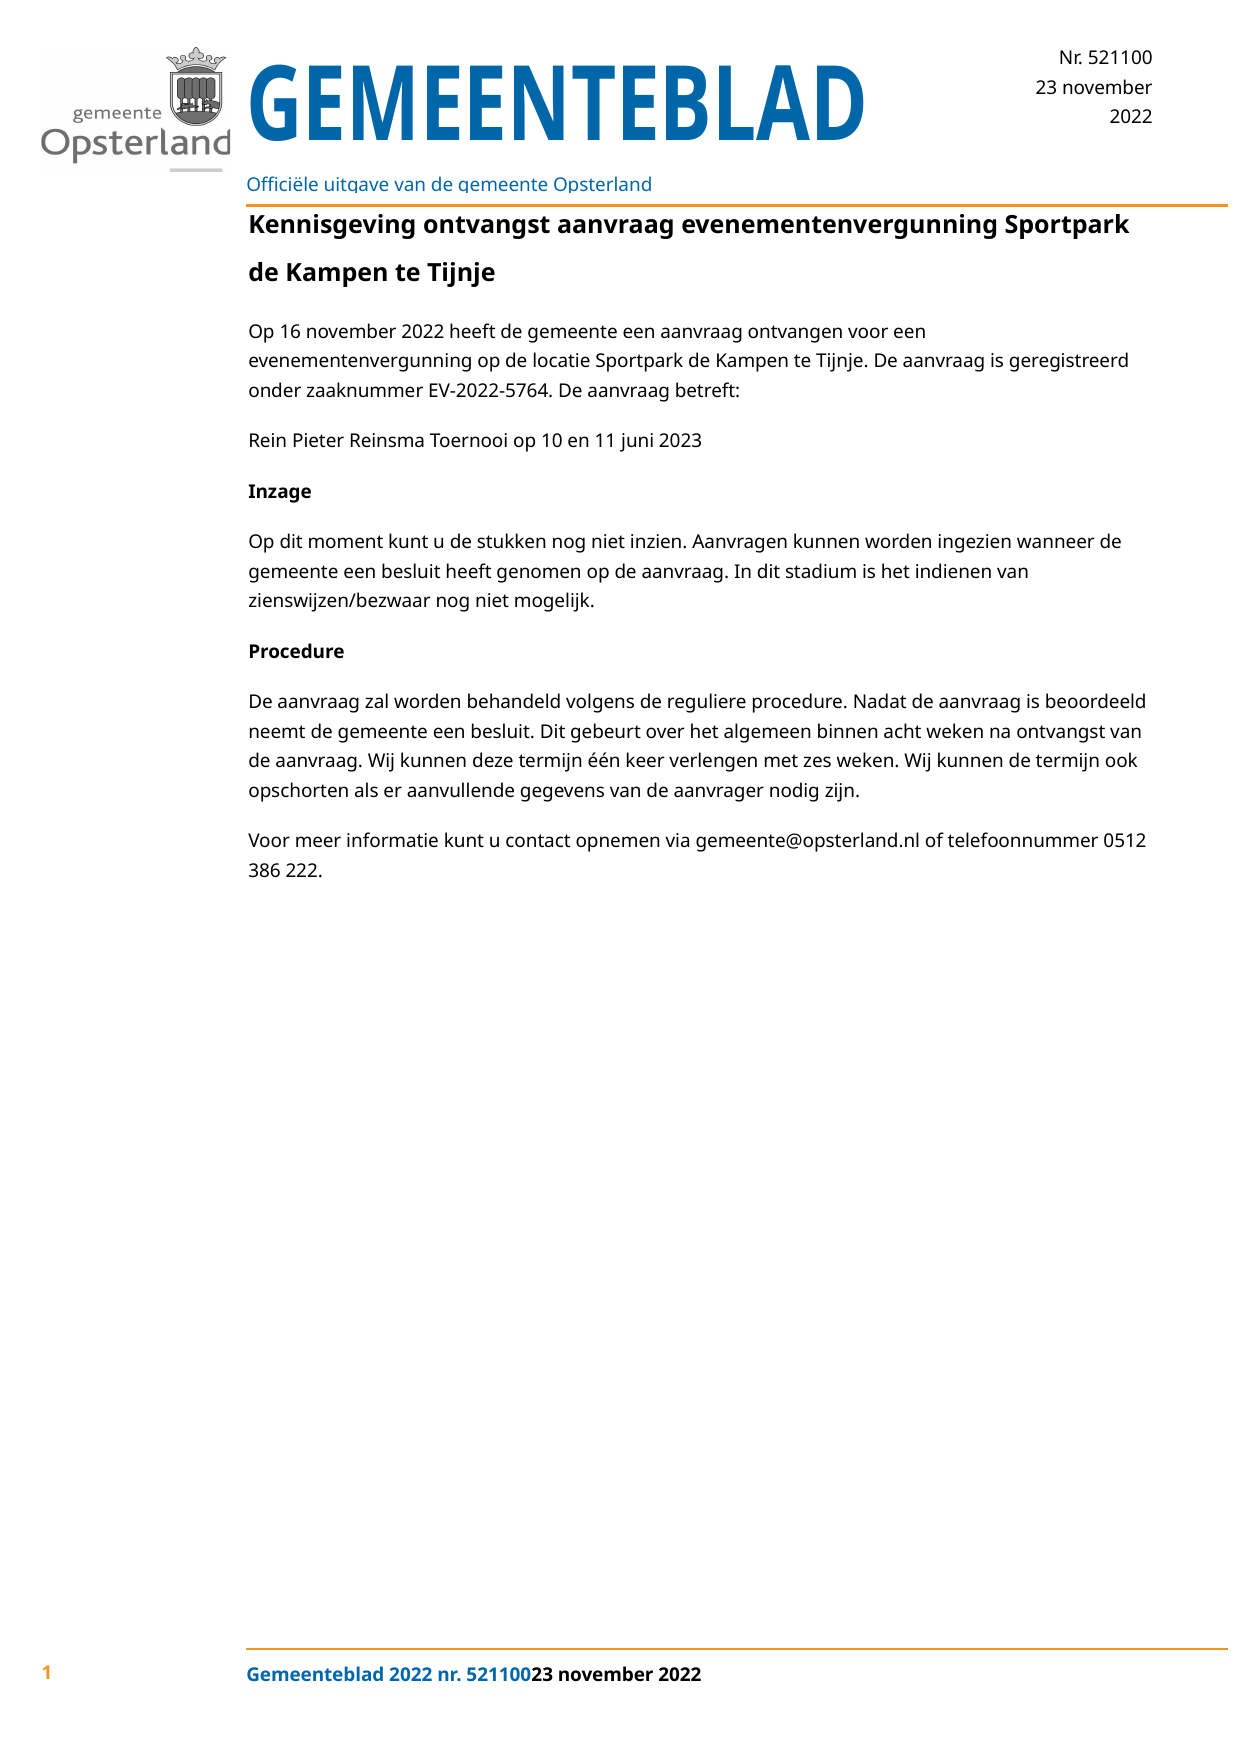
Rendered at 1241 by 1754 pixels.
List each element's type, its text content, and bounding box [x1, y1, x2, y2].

text Op 16 november 2022 heeft de gemeente een aanvraag ontvangen voor een evenementenvergunning op de locatie Sportpark de Kampen te Tijnje. De aanvraag is geregistreerd onder zaaknummer EV-2022-5764. De aanvraag betreft: [248, 318, 1152, 403]
text Voor meer informatie kunt u contact opnemen via gemeente@opsterland.nl of telefoonnummer 0512 386 222. [248, 827, 1152, 883]
text Rein Pieter Reinsma Toernooi op 10 en 11 juni 2023 [248, 427, 1152, 453]
picture [41, 47, 231, 172]
text Kennisgeving ontvangst aanvraag evenementenvergunning Sportpark de Kampen te Tijnje [248, 207, 1152, 288]
text Inzage [248, 478, 1152, 504]
text De aanvraag zal worden behandeld volgens de reguliere procedure. Nadat de aanvraag is beoordeeld neemt de gemeente een besluit. Dit gebeurt over het algemeen binnen acht weken na ontvangst van de aanvraag. Wij kunnen deze termijn één keer verlengen met zes weken. Wij kunnen de termijn ook opschorten als er aanvullende gegevens van de aanvrager nodig zijn. [248, 688, 1152, 803]
text Op dit moment kunt u de stukken nog niet inzien. Aanvragen kunnen worden ingezien wanneer de gemeente een besluit heeft genomen op de aanvraag. In dit stadium is het indienen van zienswijzen/bezwaar nog niet mogelijk. [248, 528, 1152, 613]
text Procedure [248, 638, 1152, 664]
